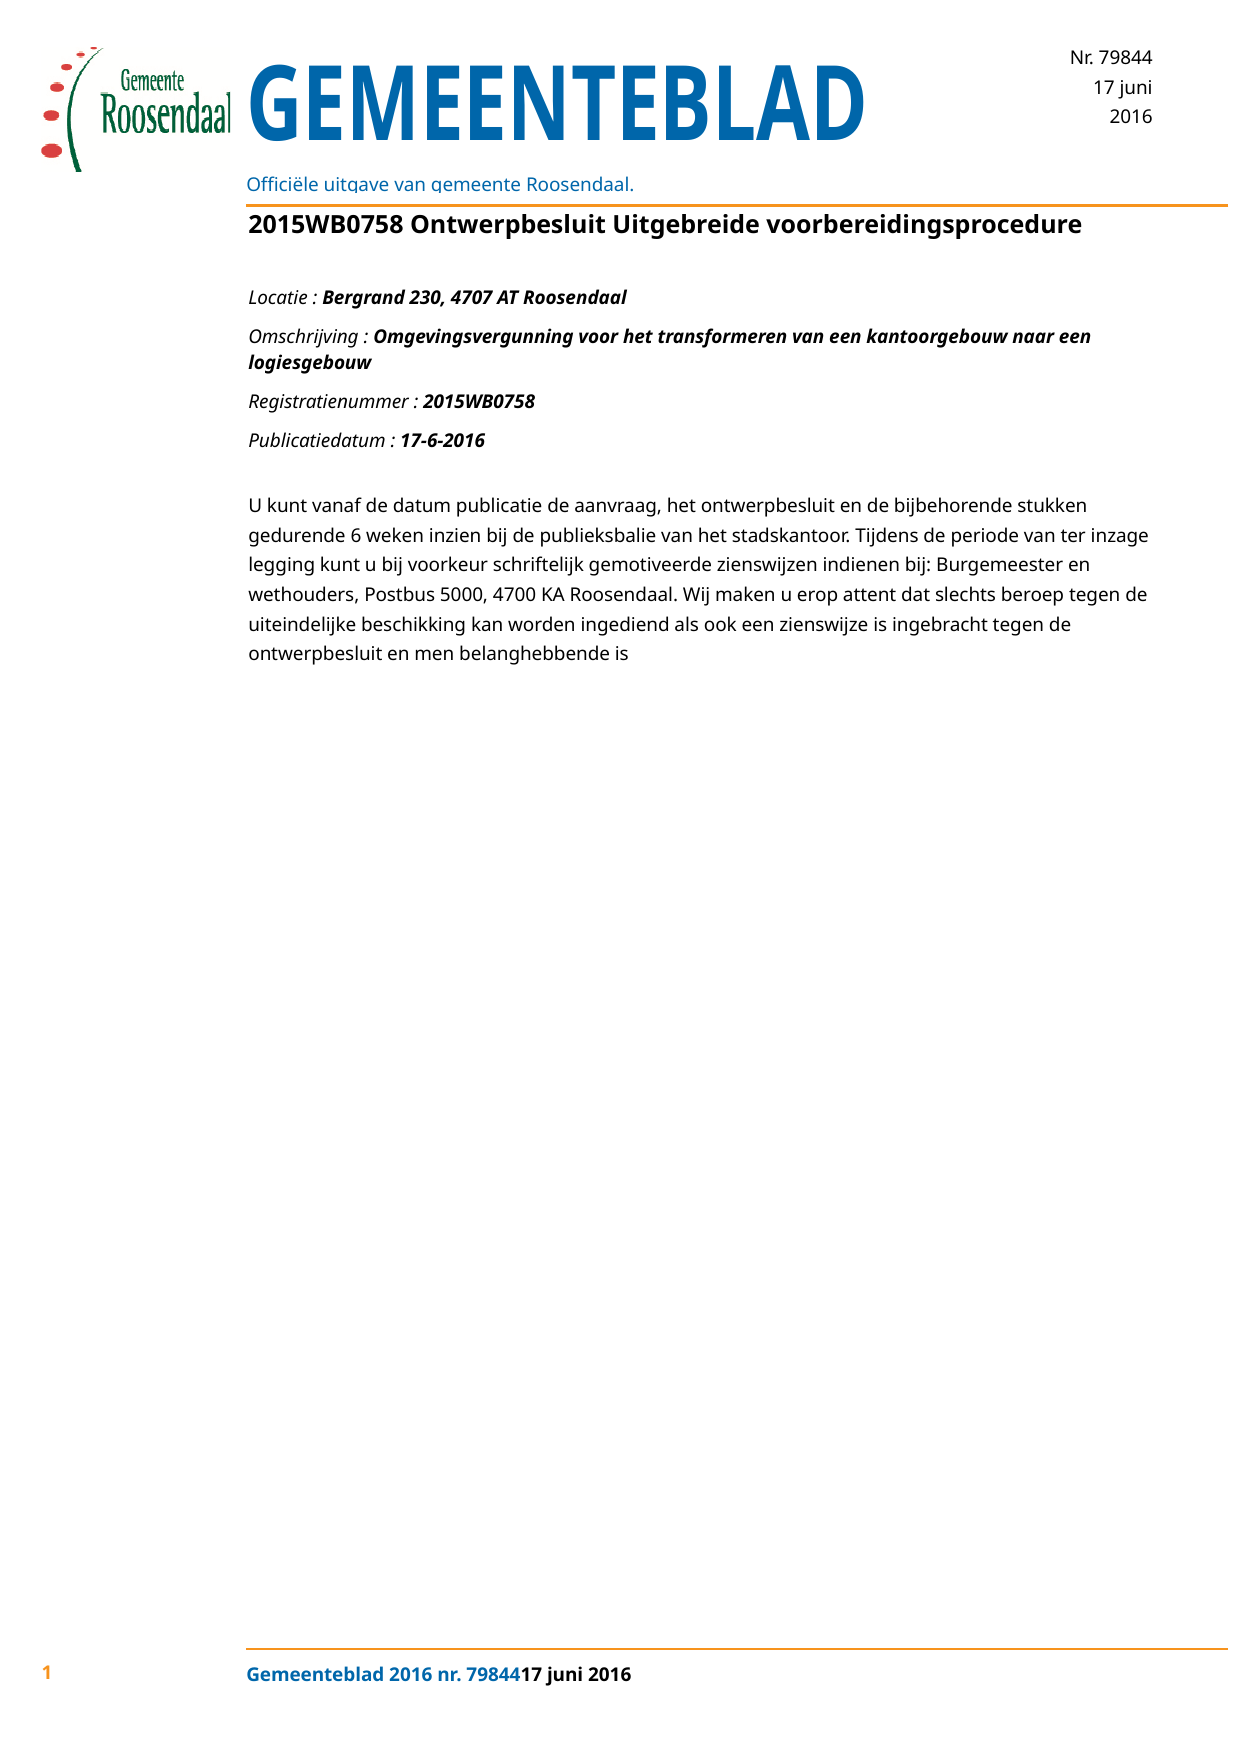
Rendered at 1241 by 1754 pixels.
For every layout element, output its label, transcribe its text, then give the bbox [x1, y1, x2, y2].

text Omschrijving : Omgevingsvergunning voor het transformeren van een kantoorgebouw naar een logiesgebouw [248, 323, 1152, 374]
text Registratienummer : 2015WB0758 [248, 388, 1152, 414]
picture [41, 47, 231, 172]
text Locatie : Bergrand 230, 4707 AT Roosendaal [248, 284, 1152, 309]
text 2015WB0758 Ontwerpbesluit Uitgebreide voorbereidingsprocedure [248, 207, 1152, 241]
text U kunt vanaf de datum publicatie de aanvraag, het ontwerpbesluit en de bijbehorende stukken gedurende 6 weken inzien bij de publieksbalie van het stadskantoor. Tijdens de periode van ter inzage legging kunt u bij voorkeur schriftelijk gemotiveerde zienswijzen indienen bij: Burgemeester en wethouders, Postbus 5000, 4700 KA Roosendaal. Wij maken u erop attent dat slechts beroep tegen de uiteindelijke beschikking kan worden ingediend als ook een zienswijze is ingebracht tegen de ontwerpbesluit en men belanghebbende is [248, 492, 1152, 666]
text Publicatiedatum : 17-6-2016 [248, 427, 1152, 453]
